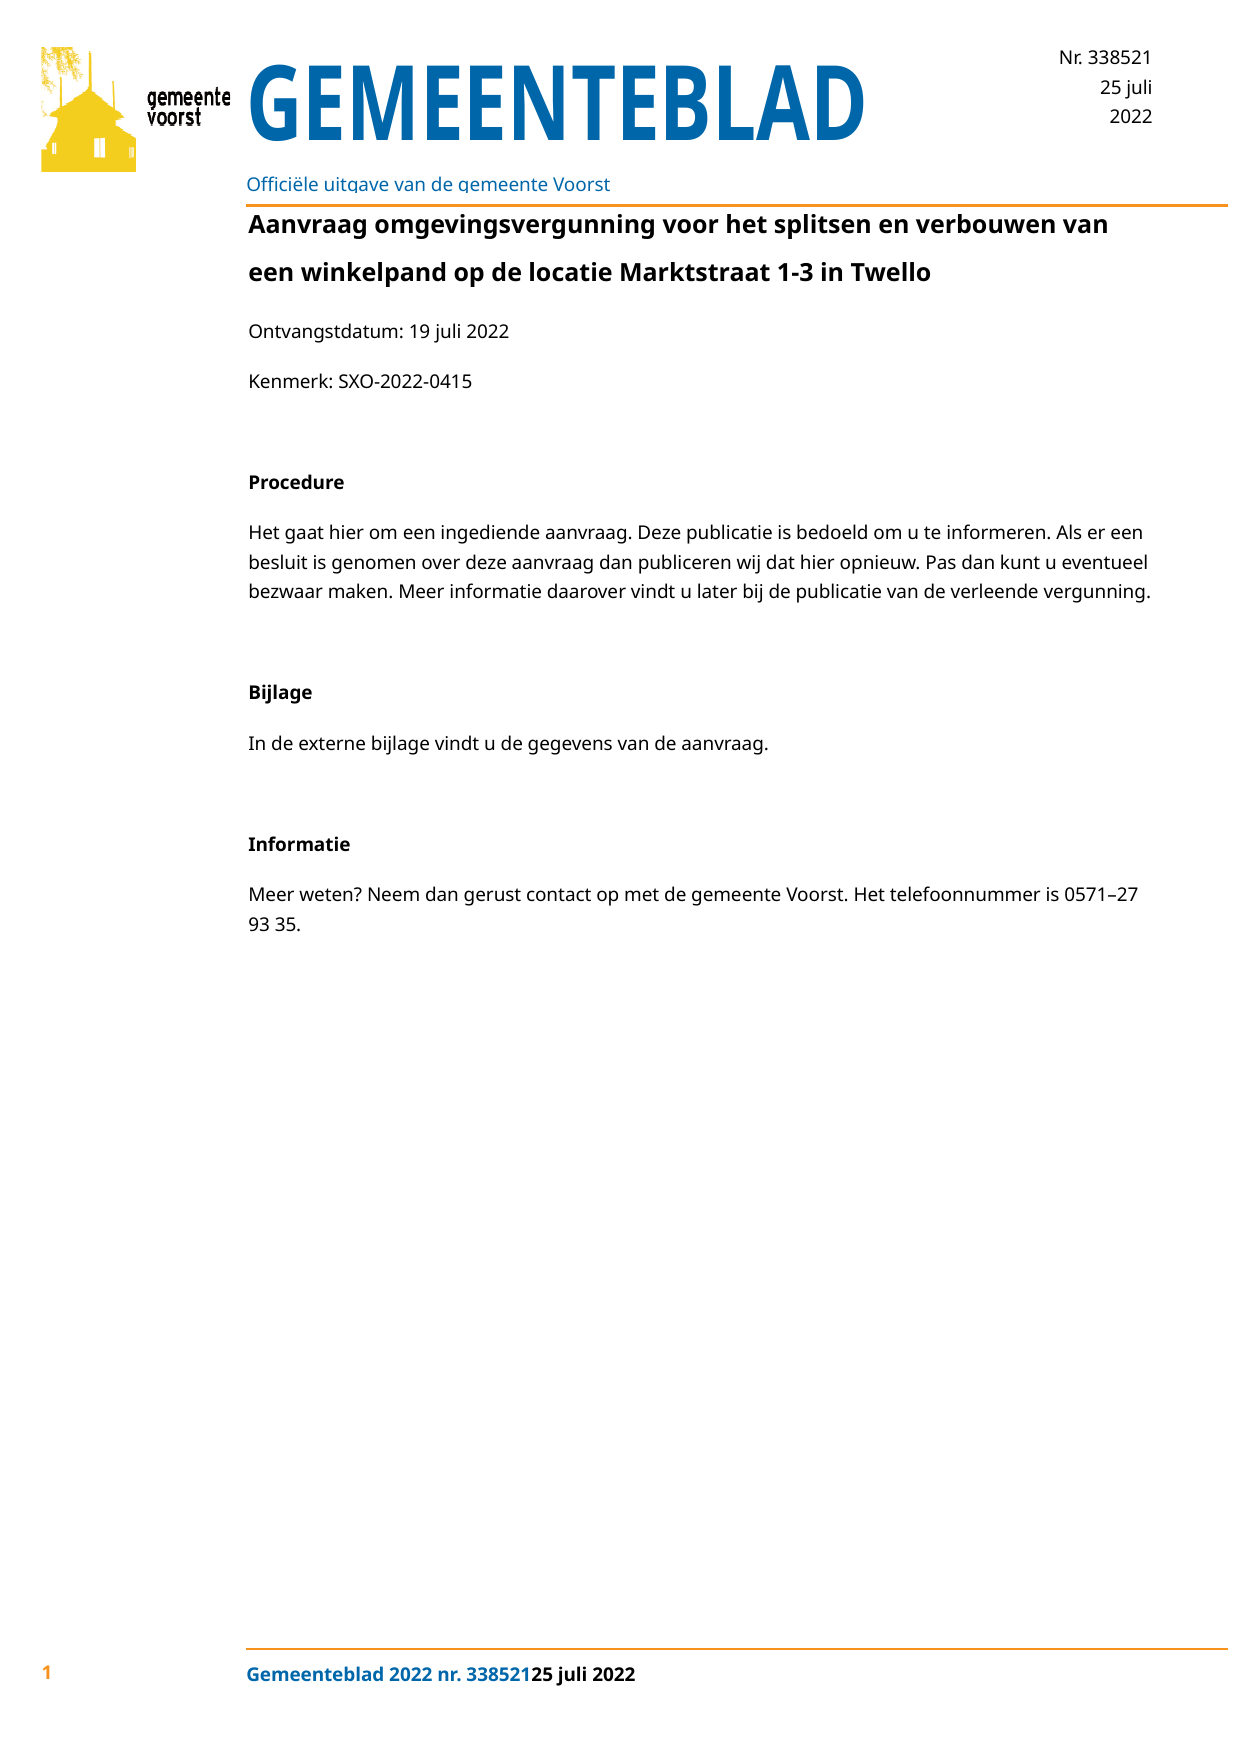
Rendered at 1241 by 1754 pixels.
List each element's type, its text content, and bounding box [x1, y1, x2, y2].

text Kenmerk: SXO-2022-0415 [248, 368, 1152, 394]
text Procedure [248, 469, 1152, 495]
text Het gaat hier om een ingediende aanvraag. Deze publicatie is bedoeld om u te informeren. Als er een besluit is genomen over deze aanvraag dan publiceren wij dat hier opnieuw. Pas dan kunt u eventueel bezwaar maken. Meer informatie daarover vindt u later bij de publicatie van de verleende vergunning. [248, 519, 1152, 604]
text Informatie [248, 831, 1152, 857]
text Aanvraag omgevingsvergunning voor het splitsen en verbouwen van een winkelpand op de locatie Marktstraat 1-3 in Twello [248, 207, 1152, 288]
text Ontvangstdatum: 19 juli 2022 [248, 318, 1152, 344]
picture [41, 47, 231, 172]
text In de externe bijlage vindt u de gegevens van de aanvraag. [248, 730, 1152, 756]
text Meer weten? Neem dan gerust contact op met de gemeente Voorst. Het telefoonnummer is 0571–27 93 35. [248, 881, 1152, 937]
text Bijlage [248, 679, 1152, 705]
